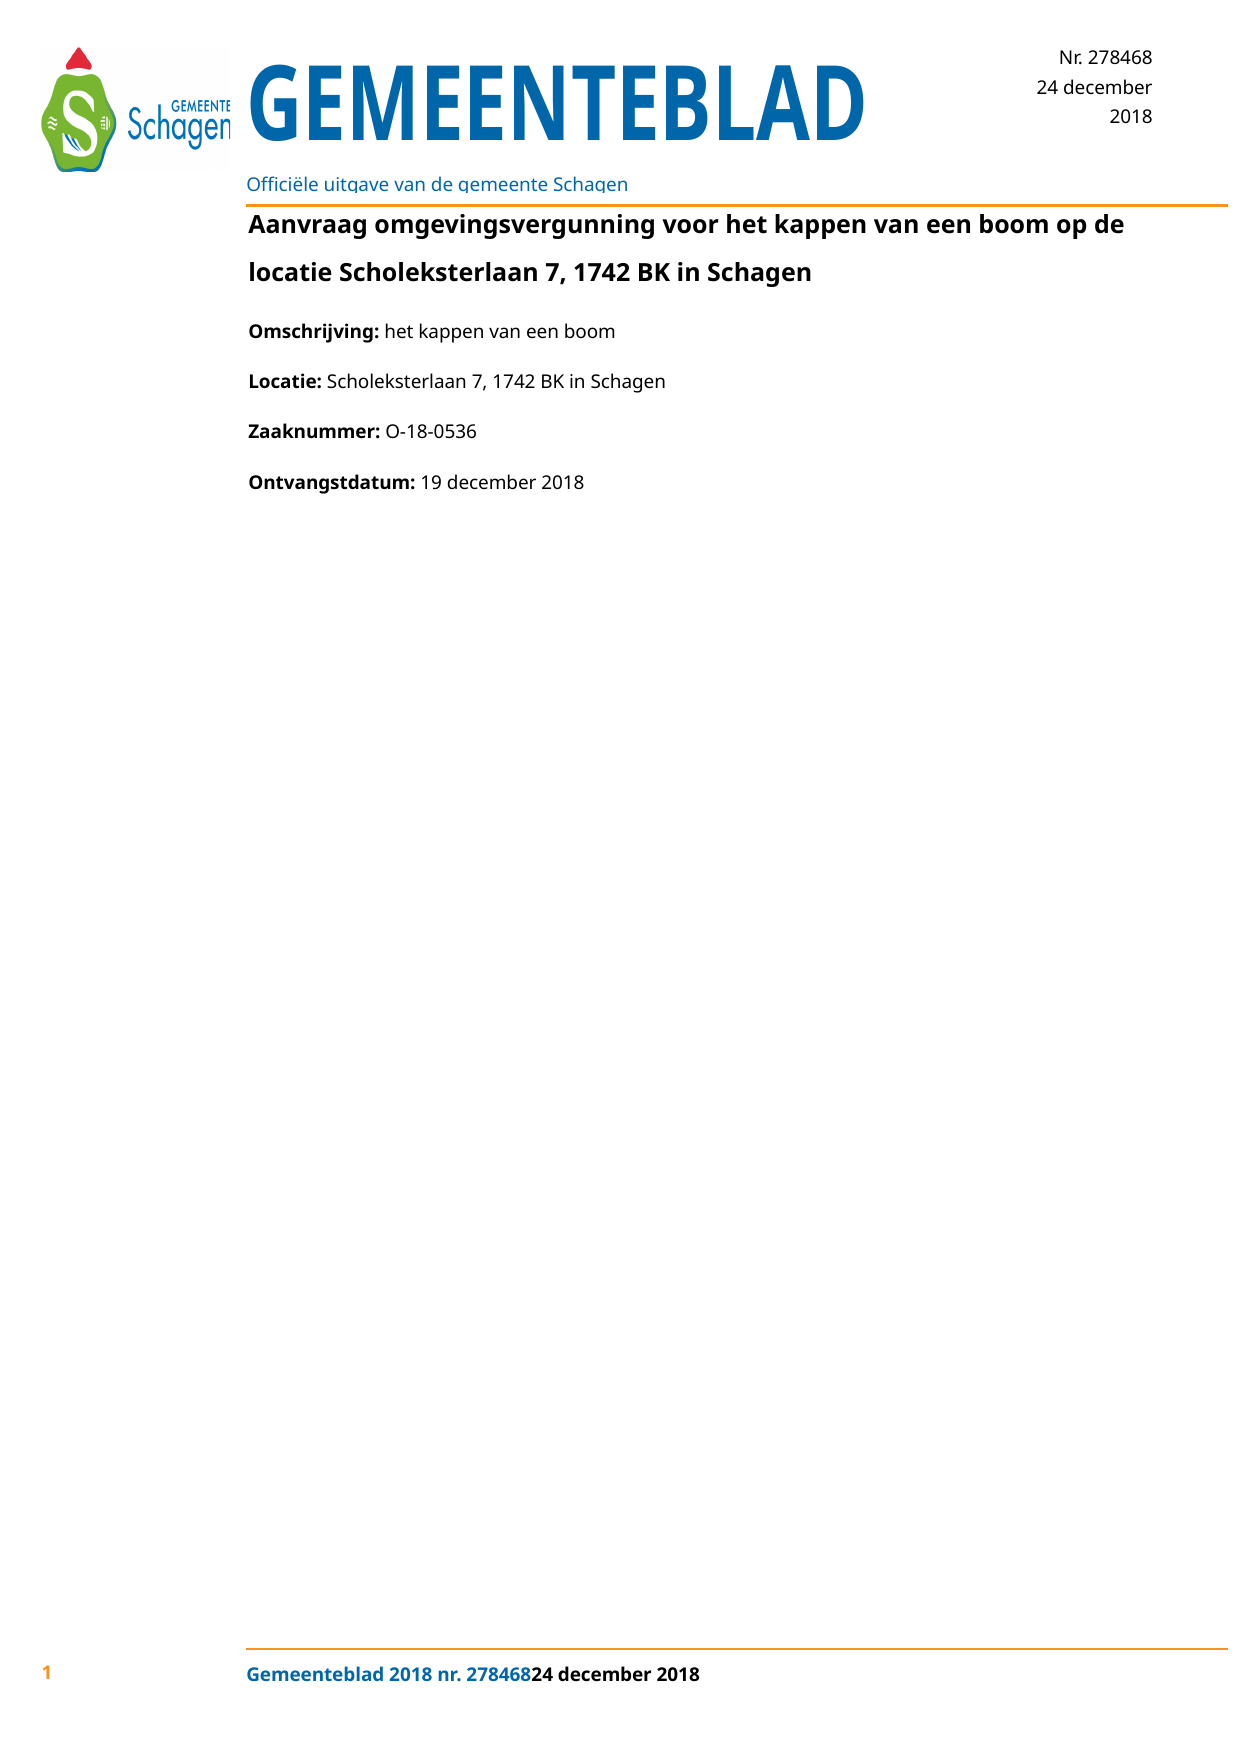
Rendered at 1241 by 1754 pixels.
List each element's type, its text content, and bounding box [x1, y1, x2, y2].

picture [41, 47, 231, 172]
text Ontvangstdatum: 19 december 2018 [248, 469, 1152, 495]
text Zaaknummer: O-18-0536 [248, 419, 1152, 444]
text Locatie: Scholeksterlaan 7, 1742 BK in Schagen [248, 368, 1152, 394]
text Omschrijving: het kappen van een boom [248, 318, 1152, 344]
text Aanvraag omgevingsvergunning voor het kappen van een boom op de locatie Scholeksterlaan 7, 1742 BK in Schagen [248, 207, 1152, 288]
